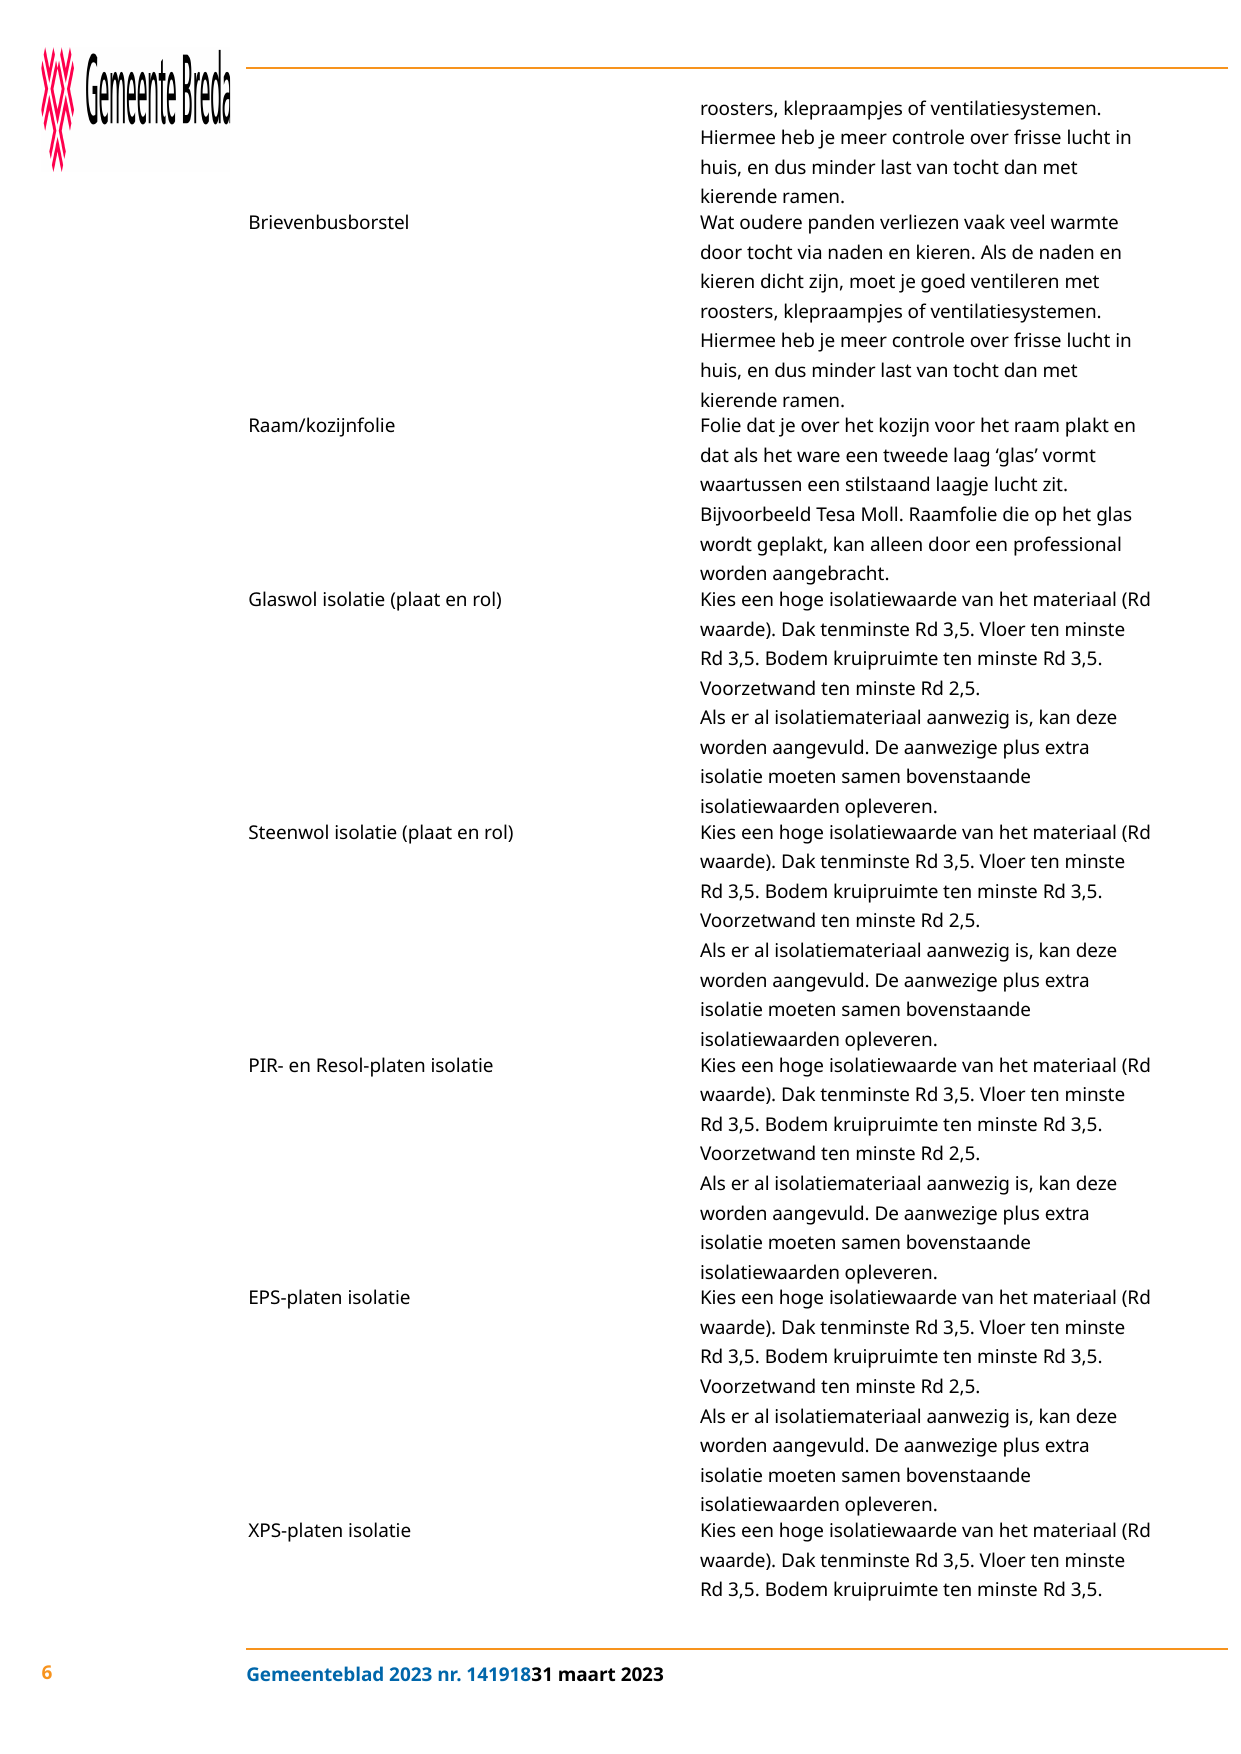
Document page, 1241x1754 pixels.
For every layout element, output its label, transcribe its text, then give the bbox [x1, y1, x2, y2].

table_cell XPS-platen isolatie [248, 1518, 700, 1602]
table_cell Kies een hoge isolatiewaarde van het materiaal (Rd waarde). Dak tenminste Rd 3,5. Vloer ten minste Rd 3,5. Bodem kruipruimte ten minste Rd 3,5. Voorzetwand ten minste Rd 2,5. Als er al isolatiemateriaal aanwezig is, kan deze worden aangevuld. De aanwezige plus extra isolatie moeten samen bovenstaande isolatiewaarden opleveren. [700, 586, 1152, 819]
table_cell Kies een hoge isolatiewaarde van het materiaal (Rd waarde). Dak tenminste Rd 3,5. Vloer ten minste Rd 3,5. Bodem kruipruimte ten minste Rd 3,5. Voorzetwand ten minste Rd 2,5. Als er al isolatiemateriaal aanwezig is, kan deze worden aangevuld. De aanwezige plus extra isolatie moeten samen bovenstaande isolatiewaarden opleveren. [700, 1285, 1152, 1517]
picture [41, 47, 231, 172]
table_cell Wat oudere panden verliezen vaak veel warmte door tocht via naden en kieren. Als de naden en kieren dicht zijn, moet je goed ventileren met roosters, klepraampjes of ventilatiesystemen. Hiermee heb je meer controle over frisse lucht in huis, en dus minder last van tocht dan met kierende ramen. [700, 209, 1152, 412]
table_cell Steenwol isolatie (plaat en rol) [248, 819, 700, 1052]
table_cell Kies een hoge isolatiewaarde van het materiaal (Rd waarde). Dak tenminste Rd 3,5. Vloer ten minste Rd 3,5. Bodem kruipruimte ten minste Rd 3,5. Voorzetwand ten minste Rd 2,5. Als er al isolatiemateriaal aanwezig is, kan deze worden aangevuld. De aanwezige plus extra isolatie moeten samen bovenstaande isolatiewaarden opleveren. [700, 1052, 1152, 1284]
table_cell Brievenbusborstel [248, 209, 700, 412]
table_cell EPS-platen isolatie [248, 1285, 700, 1517]
table_cell Folie dat je over het kozijn voor het raam plakt en dat als het ware een tweede laag ‘glas’ vormt waartussen een stilstaand laagje lucht zit. Bijvoorbeeld Tesa Moll. Raamfolie die op het glas wordt geplakt, kan alleen door een professional worden aangebracht. [700, 413, 1152, 586]
table_cell PIR- en Resol-platen isolatie [248, 1052, 700, 1284]
table_cell Kies een hoge isolatiewaarde van het materiaal (Rd waarde). Dak tenminste Rd 3,5. Vloer ten minste Rd 3,5. Bodem kruipruimte ten minste Rd 3,5. Voorzetwand ten minste Rd 2,5. Als er al isolatiemateriaal aanwezig is, kan deze worden aangevuld. De aanwezige plus extra isolatie moeten samen bovenstaande isolatiewaarden opleveren. [700, 819, 1152, 1052]
table_cell Glaswol isolatie (plaat en rol) [248, 586, 700, 819]
table_cell [248, 95, 700, 209]
table_cell Raam/kozijnfolie [248, 413, 700, 586]
table_cell roosters, klepraampjes of ventilatiesystemen. Hiermee heb je meer controle over frisse lucht in huis, en dus minder last van tocht dan met kierende ramen. [700, 95, 1152, 209]
table_cell Kies een hoge isolatiewaarde van het materiaal (Rd waarde). Dak tenminste Rd 3,5. Vloer ten minste Rd 3,5. Bodem kruipruimte ten minste Rd 3,5. [700, 1518, 1152, 1602]
